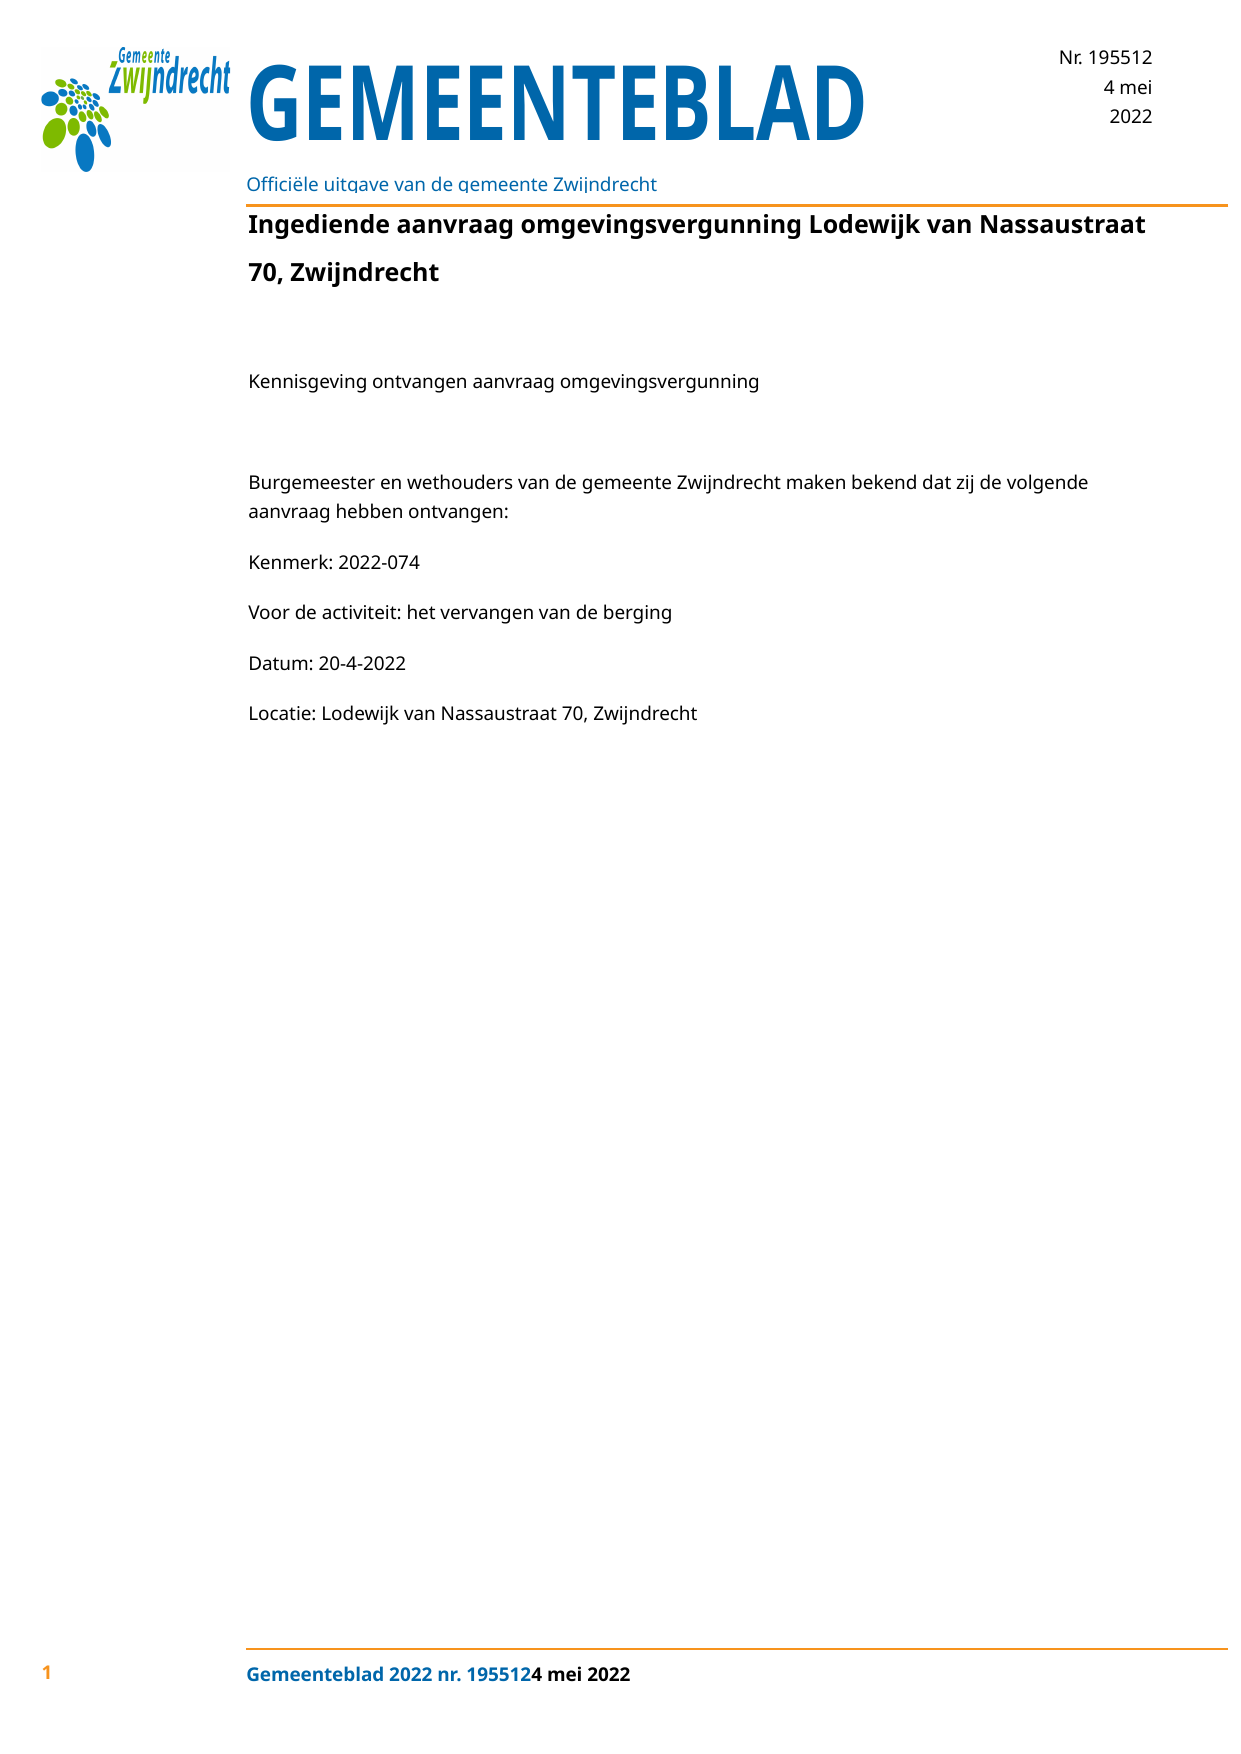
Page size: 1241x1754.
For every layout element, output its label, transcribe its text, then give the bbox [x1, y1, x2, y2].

text Voor de activiteit: het vervangen van de berging [248, 599, 1152, 625]
text Datum: 20-4-2022 [248, 650, 1152, 676]
text Kenmerk: 2022-074 [248, 549, 1152, 575]
text Ingediende aanvraag omgevingsvergunning Lodewijk van Nassaustraat 70, Zwijndrecht [248, 207, 1152, 288]
text Burgemeester en wethouders van de gemeente Zwijndrecht maken bekend dat zij de volgende aanvraag hebben ontvangen: [248, 469, 1152, 524]
text Kennisgeving ontvangen aanvraag omgevingsvergunning [248, 368, 1152, 394]
picture [41, 47, 231, 172]
text Locatie: Lodewijk van Nassaustraat 70, Zwijndrecht [248, 700, 1152, 726]
